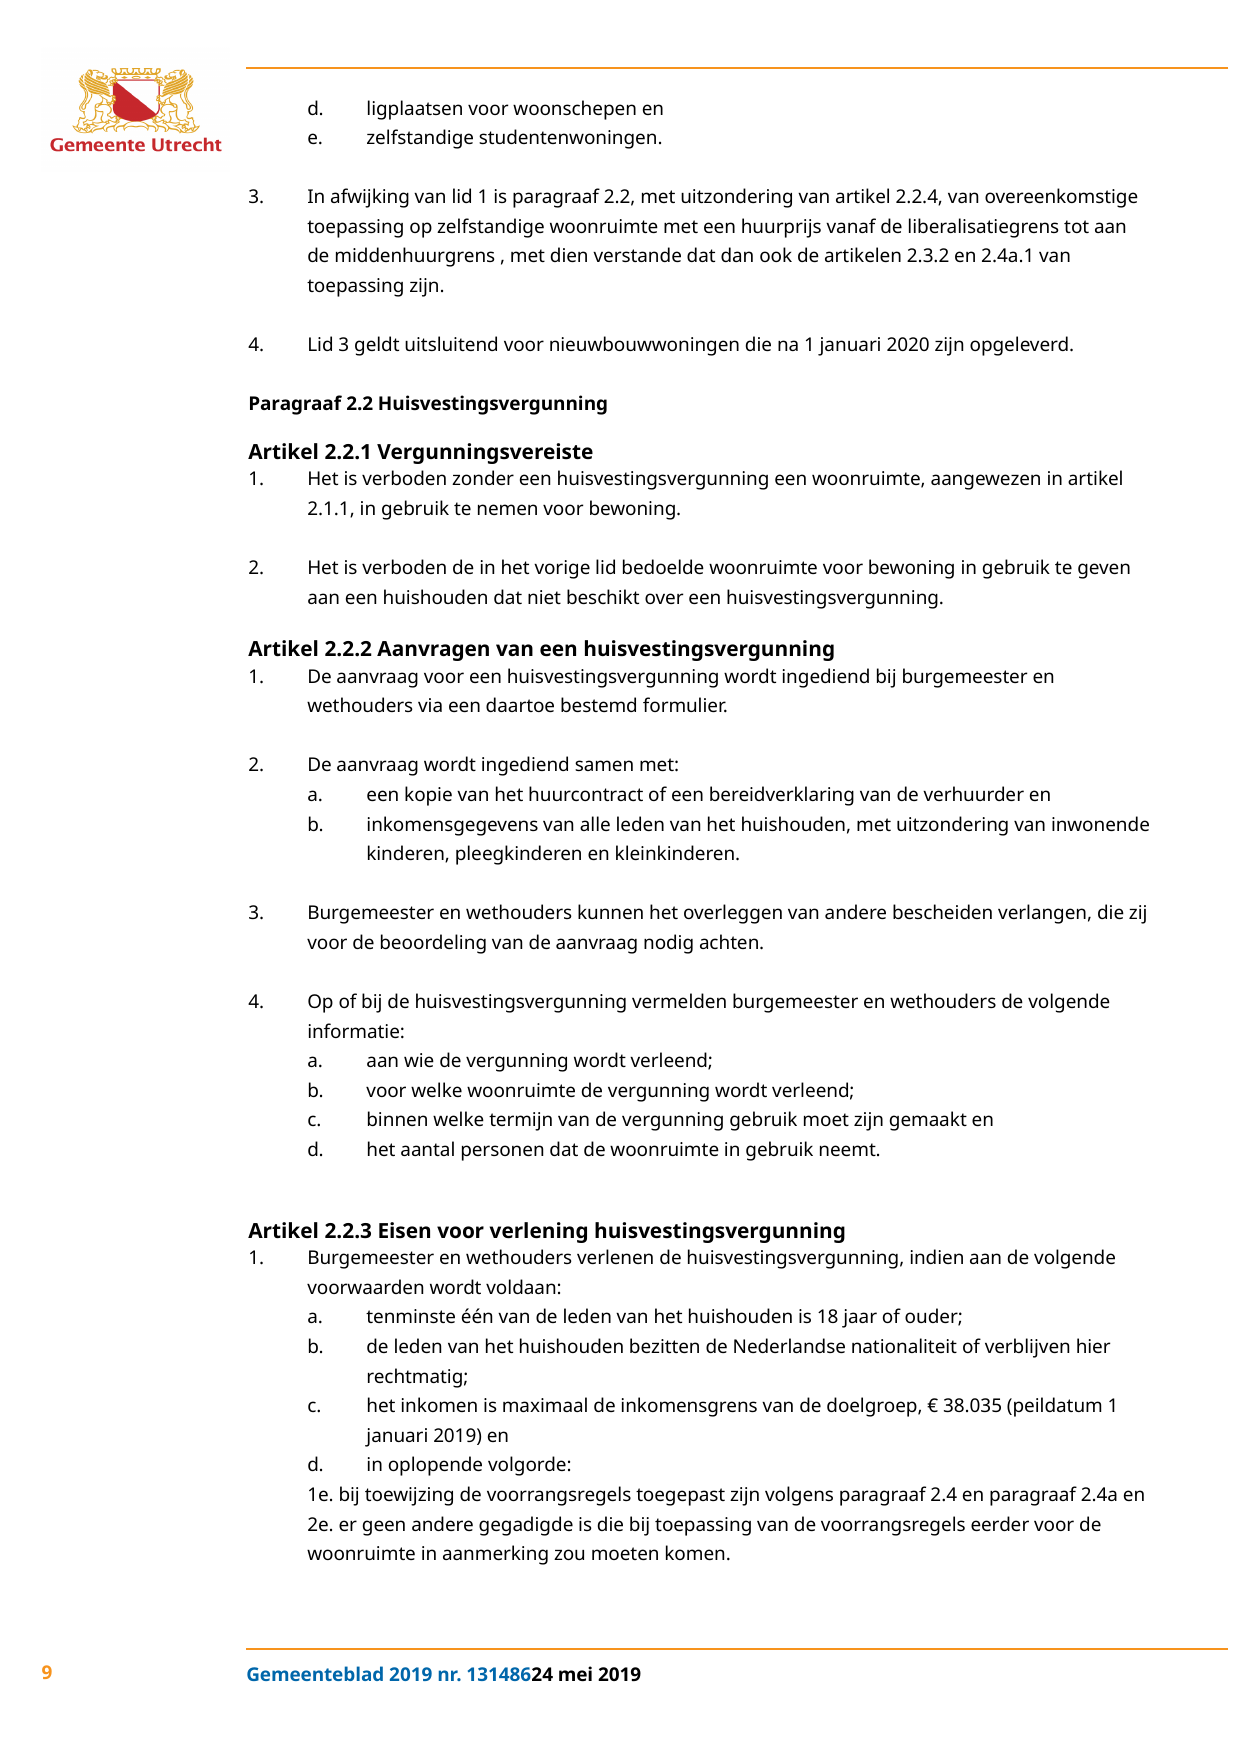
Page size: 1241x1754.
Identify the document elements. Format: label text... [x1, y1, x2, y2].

list in oplopende volgorde: [307, 1452, 1152, 1477]
list Burgemeester en wethouders verlenen de huisvestingsvergunning, indien aan de volgende voorwaarden wordt voldaan: [248, 1244, 1152, 1300]
list Burgemeester en wethouders kunnen het overleggen van andere bescheiden verlangen, die zij voor de beoordeling van de aanvraag nodig achten. [248, 899, 1152, 955]
list binnen welke termijn van de vergunning gebruik moet zijn gemaakt en [307, 1107, 1152, 1132]
list 2e. er geen andere gegadigde is die bij toepassing van de voorrangsregels eerder voor de woonruimte in aanmerking zou moeten komen. [248, 1511, 1152, 1566]
list Het is verboden zonder een huisvestingsvergunning een woonruimte, aangewezen in artikel 2.1.1, in gebruik te nemen voor bewoning. [248, 466, 1152, 521]
picture [41, 47, 231, 172]
list tenminste één van de leden van het huishouden is 18 jaar of ouder; [307, 1304, 1152, 1329]
list zelfstandige studentenwoningen. [307, 124, 1152, 150]
list ligplaatsen voor woonschepen en [307, 95, 1152, 121]
list De aanvraag voor een huisvestingsvergunning wordt ingediend bij burgemeester en wethouders via een daartoe bestemd formulier. [248, 663, 1152, 718]
list voor welke woonruimte de vergunning wordt verleend; [307, 1077, 1152, 1103]
list De aanvraag wordt ingediend samen met: [248, 752, 1152, 777]
text Artikel 2.2.2 Aanvragen van een huisvestingsvergunning [248, 634, 1152, 663]
text Paragraaf 2.2 Huisvestingsvergunning [248, 391, 1152, 416]
list Op of bij de huisvestingsvergunning vermelden burgemeester en wethouders de volgende informatie: [248, 988, 1152, 1043]
list Lid 3 geldt uitsluitend voor nieuwbouwwoningen die na 1 januari 2020 zijn opgeleverd. [248, 331, 1152, 357]
list Het is verboden de in het vorige lid bedoelde woonruimte voor bewoning in gebruik te geven aan een huishouden dat niet beschikt over een huisvestingsvergunning. [248, 554, 1152, 610]
list een kopie van het huurcontract of een bereidverklaring van de verhuurder en [307, 781, 1152, 807]
text Artikel 2.2.1 Vergunningsvereiste [248, 437, 1152, 466]
list het aantal personen dat de woonruimte in gebruik neemt. [307, 1136, 1152, 1162]
list de leden van het huishouden bezitten de Nederlandse nationaliteit of verblijven hier rechtmatig; [307, 1333, 1152, 1389]
list 1e. bij toewijzing de voorrangsregels toegepast zijn volgens paragraaf 2.4 en paragraaf 2.4a en [248, 1481, 1152, 1507]
text Artikel 2.2.3 Eisen voor verlening huisvestingsvergunning [248, 1216, 1152, 1244]
list inkomensgegevens van alle leden van het huishouden, met uitzondering van inwonende kinderen, pleegkinderen en kleinkinderen. [307, 811, 1152, 866]
list aan wie de vergunning wordt verleend; [307, 1047, 1152, 1073]
list In afwijking van lid 1 is paragraaf 2.2, met uitzondering van artikel 2.2.4, van overeenkomstige toepassing op zelfstandige woonruimte met een huurprijs vanaf de liberalisatiegrens tot aan de middenhuurgrens , met dien verstande dat dan ook de artikelen 2.3.2 en 2.4a.1 van toepassing zijn. [248, 183, 1152, 298]
list het inkomen is maximaal de inkomensgrens van de doelgroep, € 38.035 (peildatum 1 januari 2019) en [307, 1392, 1152, 1448]
